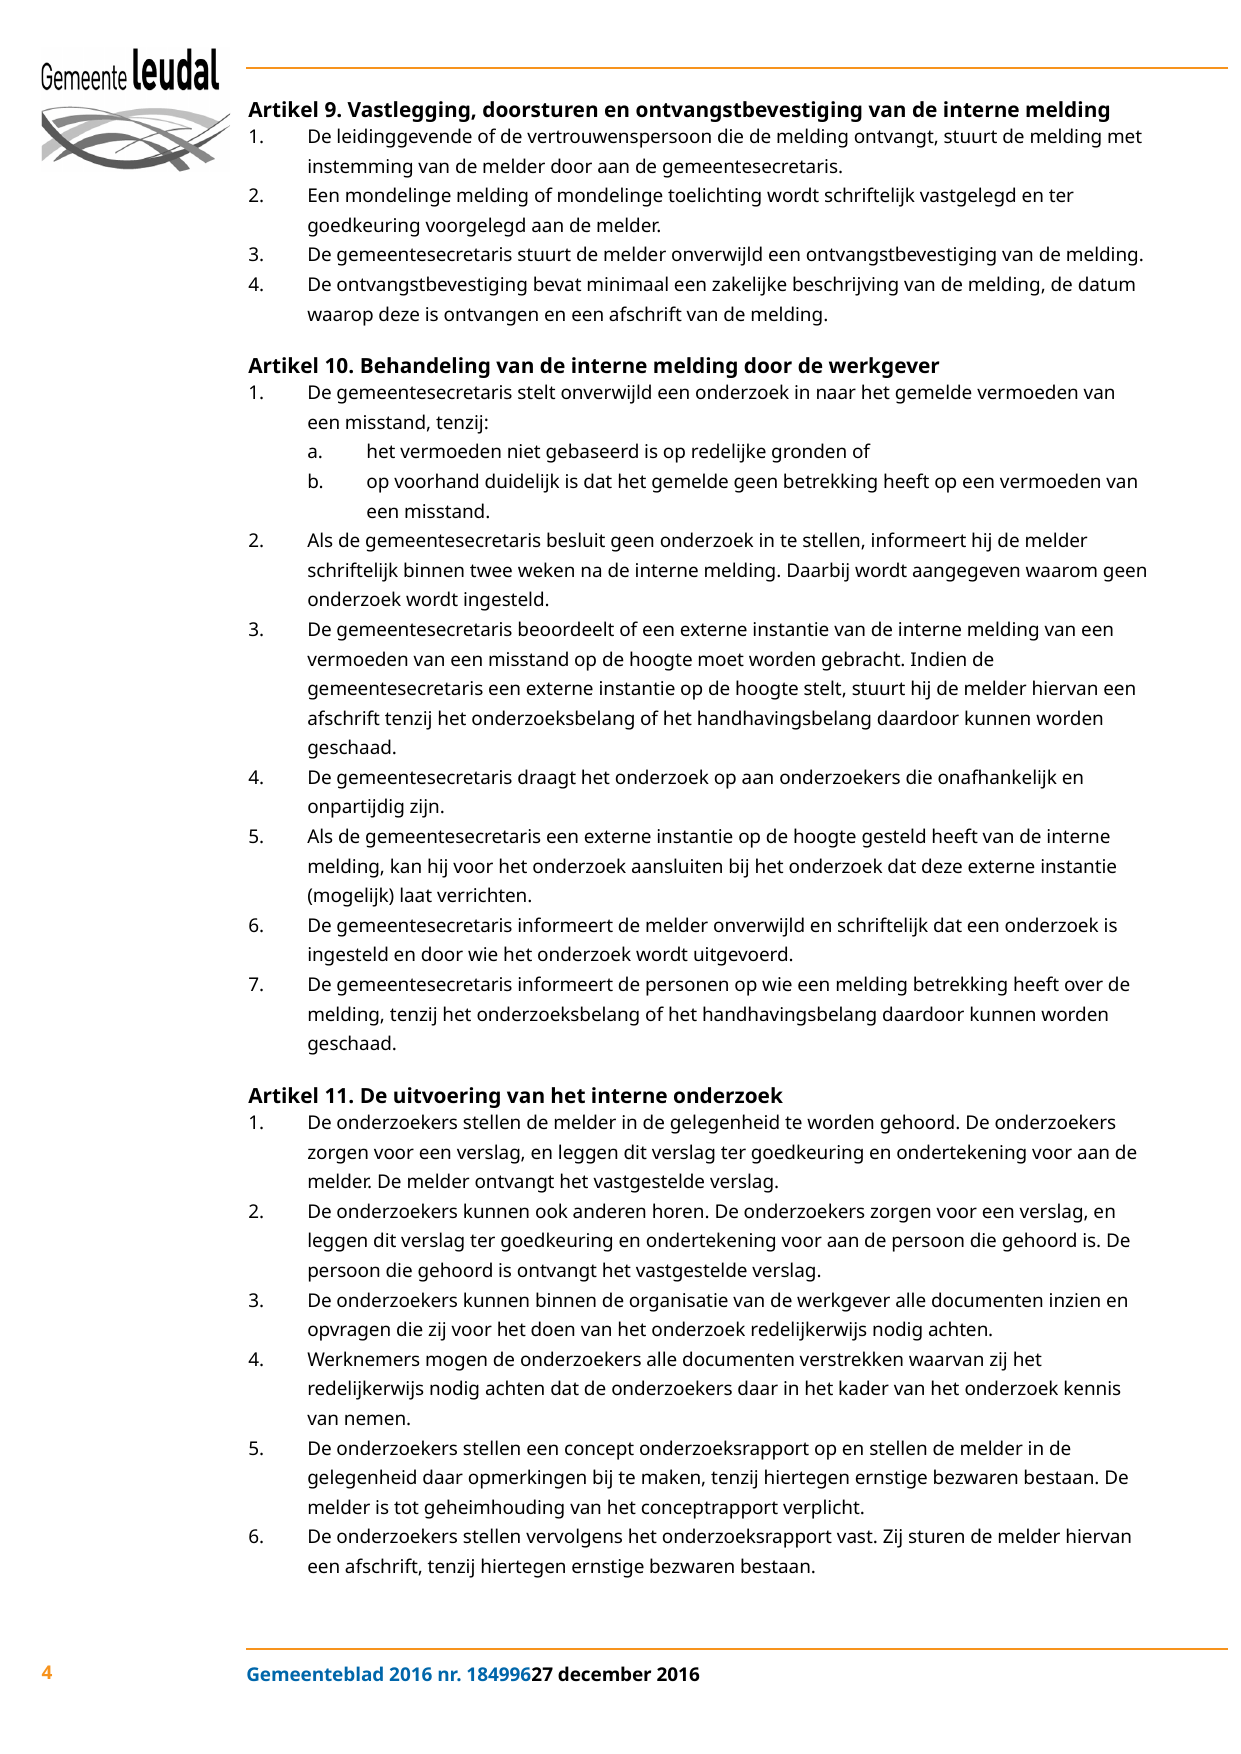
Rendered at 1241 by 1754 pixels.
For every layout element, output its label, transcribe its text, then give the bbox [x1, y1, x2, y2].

list De onderzoekers stellen vervolgens het onderzoeksrapport vast. Zij sturen de melder hiervan een afschrift, tenzij hiertegen ernstige bezwaren bestaan. [248, 1523, 1152, 1579]
list op voorhand duidelijk is dat het gemelde geen betrekking heeft op een vermoeden van een misstand. [307, 468, 1152, 524]
list De onderzoekers stellen een concept onderzoeksrapport op en stellen de melder in de gelegenheid daar opmerkingen bij te maken, tenzij hiertegen ernstige bezwaren bestaan. De melder is tot geheimhouding van het conceptrapport verplicht. [248, 1435, 1152, 1519]
list De gemeentesecretaris beoordeelt of een externe instantie van de interne melding van een vermoeden van een misstand op de hoogte moet worden gebracht. Indien de gemeentesecretaris een externe instantie op de hoogte stelt, stuurt hij de melder hiervan een afschrift tenzij het onderzoeksbelang of het handhavingsbelang daardoor kunnen worden geschaad. [248, 616, 1152, 760]
list Een mondelinge melding of mondelinge toelichting wordt schriftelijk vastgelegd en ter goedkeuring voorgelegd aan de melder. [248, 182, 1152, 238]
list De gemeentesecretaris informeert de melder onverwijld en schriftelijk dat een onderzoek is ingesteld en door wie het onderzoek wordt uitgevoerd. [248, 912, 1152, 967]
list De onderzoekers stellen de melder in de gelegenheid te worden gehoord. De onderzoekers zorgen voor een verslag, en leggen dit verslag ter goedkeuring en ondertekening voor aan de melder. De melder ontvangt het vastgestelde verslag. [248, 1109, 1152, 1194]
list De onderzoekers kunnen binnen de organisatie van de werkgever alle documenten inzien en opvragen die zij voor het doen van het onderzoek redelijkerwijs nodig achten. [248, 1287, 1152, 1342]
list Als de gemeentesecretaris besluit geen onderzoek in te stellen, informeert hij de melder schriftelijk binnen twee weken na de interne melding. Daarbij wordt aangegeven waarom geen onderzoek wordt ingesteld. [248, 527, 1152, 612]
list De gemeentesecretaris stelt onverwijld een onderzoek in naar het gemelde vermoeden van een misstand, tenzij: [248, 379, 1152, 435]
text Artikel 10. Behandeling van de interne melding door de werkgever [248, 351, 1152, 379]
list Werknemers mogen de onderzoekers alle documenten verstrekken waarvan zij het redelijkerwijs nodig achten dat de onderzoekers daar in het kader van het onderzoek kennis van nemen. [248, 1346, 1152, 1431]
picture [41, 47, 231, 172]
list De ontvangstbevestiging bevat minimaal een zakelijke beschrijving van de melding, de datum waarop deze is ontvangen en een afschrift van de melding. [248, 271, 1152, 326]
list De leidinggevende of de vertrouwenspersoon die de melding ontvangt, stuurt de melding met instemming van de melder door aan de gemeentesecretaris. [248, 123, 1152, 178]
list De gemeentesecretaris draagt het onderzoek op aan onderzoekers die onafhankelijk en onpartijdig zijn. [248, 764, 1152, 819]
list De gemeentesecretaris informeert de personen op wie een melding betrekking heeft over de melding, tenzij het onderzoeksbelang of het handhavingsbelang daardoor kunnen worden geschaad. [248, 971, 1152, 1056]
list het vermoeden niet gebaseerd is op redelijke gronden of [307, 439, 1152, 464]
list De gemeentesecretaris stuurt de melder onverwijld een ontvangstbevestiging van de melding. [248, 242, 1152, 267]
text Artikel 9. Vastlegging, doorsturen en ontvangstbevestiging van de interne melding [248, 95, 1152, 123]
text Artikel 11. De uitvoering van het interne onderzoek [248, 1081, 1152, 1109]
list Als de gemeentesecretaris een externe instantie op de hoogte gesteld heeft van de interne melding, kan hij voor het onderzoek aansluiten bij het onderzoek dat deze externe instantie (mogelijk) laat verrichten. [248, 823, 1152, 908]
list De onderzoekers kunnen ook anderen horen. De onderzoekers zorgen voor een verslag, en leggen dit verslag ter goedkeuring en ondertekening voor aan de persoon die gehoord is. De persoon die gehoord is ontvangt het vastgestelde verslag. [248, 1198, 1152, 1283]
